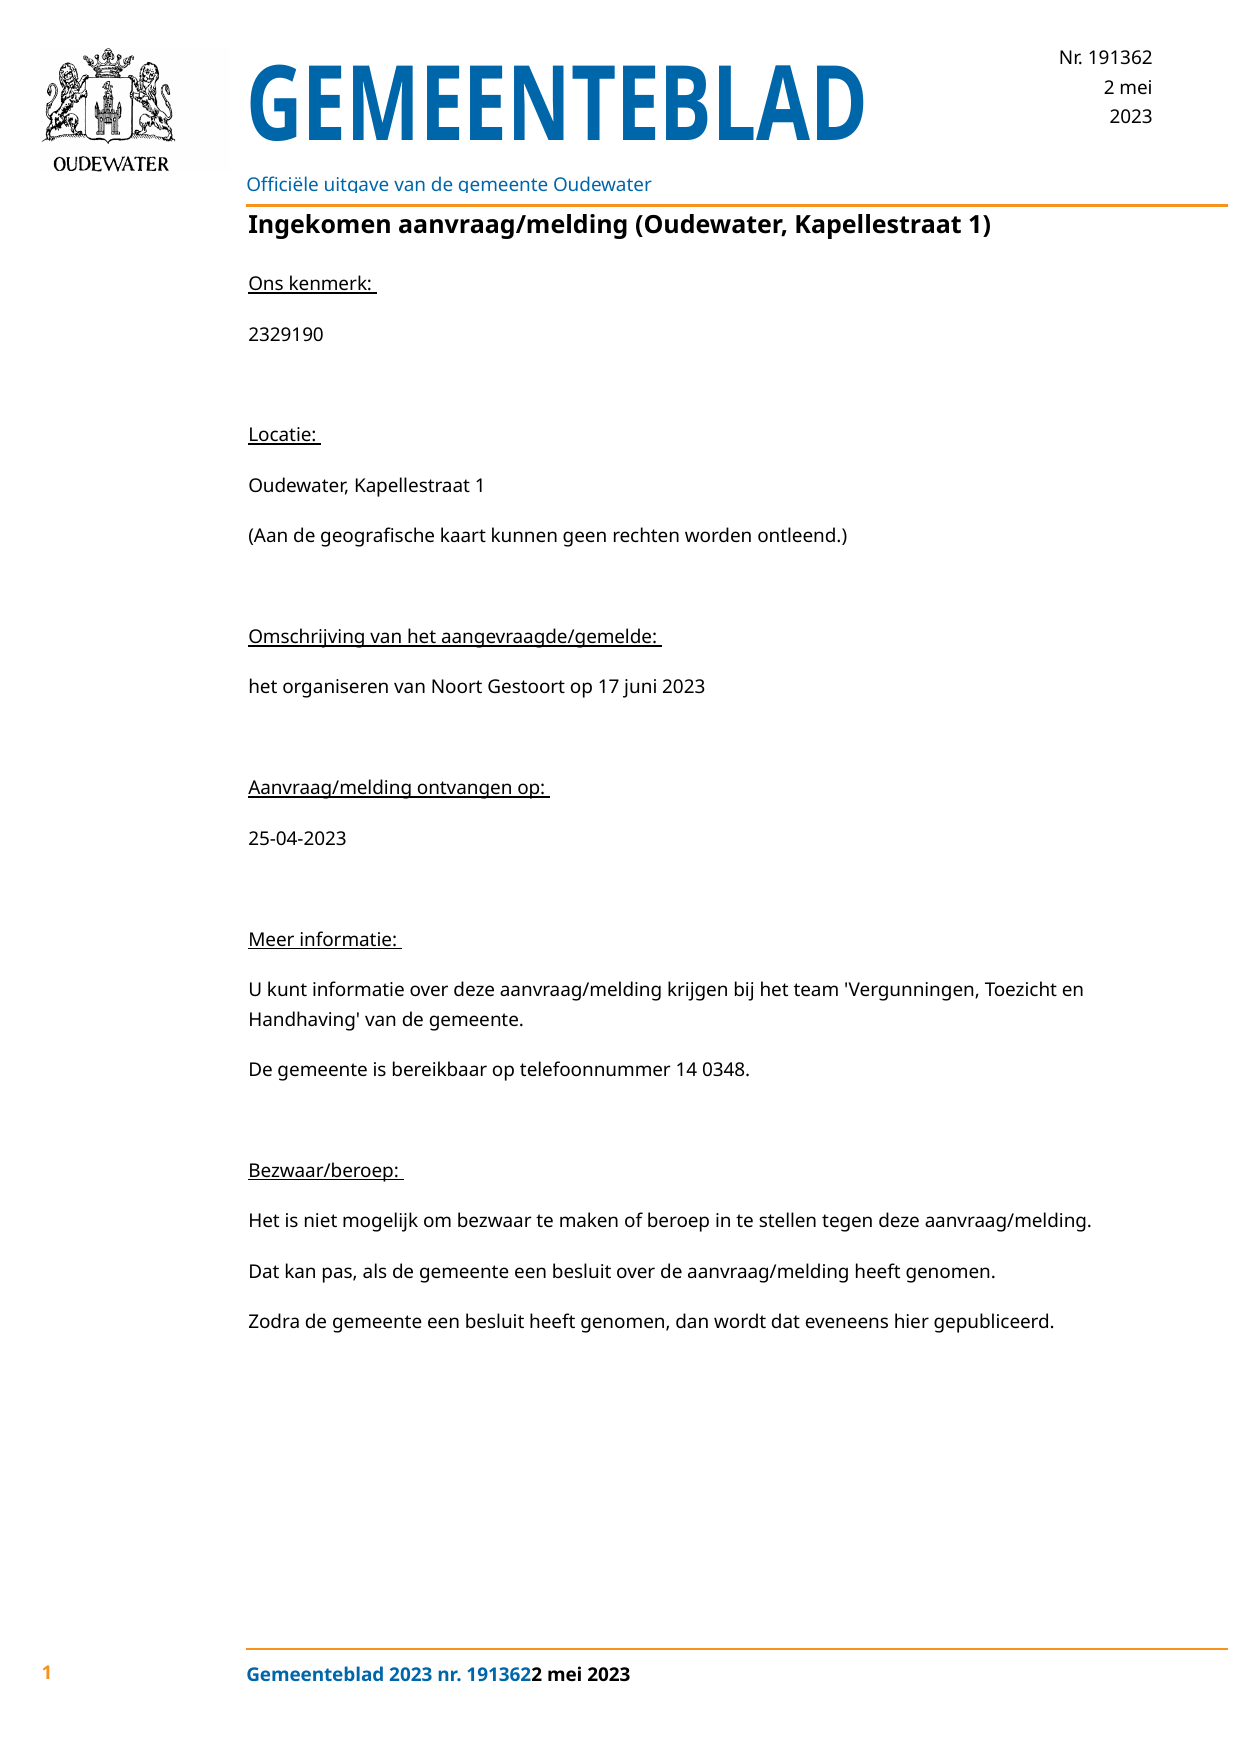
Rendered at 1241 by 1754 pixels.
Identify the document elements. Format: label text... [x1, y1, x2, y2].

text Oudewater, Kapellestraat 1 [248, 472, 1152, 498]
text het organiseren van Noort Gestoort op 17 juni 2023 [248, 674, 1152, 699]
text Het is niet mogelijk om bezwaar te maken of beroep in te stellen tegen deze aanvraag/melding. [248, 1207, 1152, 1233]
text Meer informatie: [248, 926, 1152, 951]
text Locatie: [248, 422, 1152, 447]
text (Aan de geografische kaart kunnen geen rechten worden ontleend.) [248, 522, 1152, 548]
text Omschrijving van het aangevraagde/gemelde: [248, 623, 1152, 649]
text Dat kan pas, als de gemeente een besluit over de aanvraag/melding heeft genomen. [248, 1258, 1152, 1283]
picture [41, 47, 231, 172]
text 2329190 [248, 321, 1152, 346]
text 25-04-2023 [248, 825, 1152, 851]
text Zodra de gemeente een besluit heeft genomen, dan wordt dat eveneens hier gepubliceerd. [248, 1308, 1152, 1334]
text De gemeente is bereikbaar op telefoonnummer 14 0348. [248, 1056, 1152, 1082]
text Aanvraag/melding ontvangen op: [248, 774, 1152, 800]
text U kunt informatie over deze aanvraag/melding krijgen bij het team 'Vergunningen, Toezicht en Handhaving' van de gemeente. [248, 976, 1152, 1031]
text Ons kenmerk: [248, 270, 1152, 296]
text Ingekomen aanvraag/melding (Oudewater, Kapellestraat 1) [248, 207, 1152, 241]
text Bezwaar/beroep: [248, 1157, 1152, 1183]
